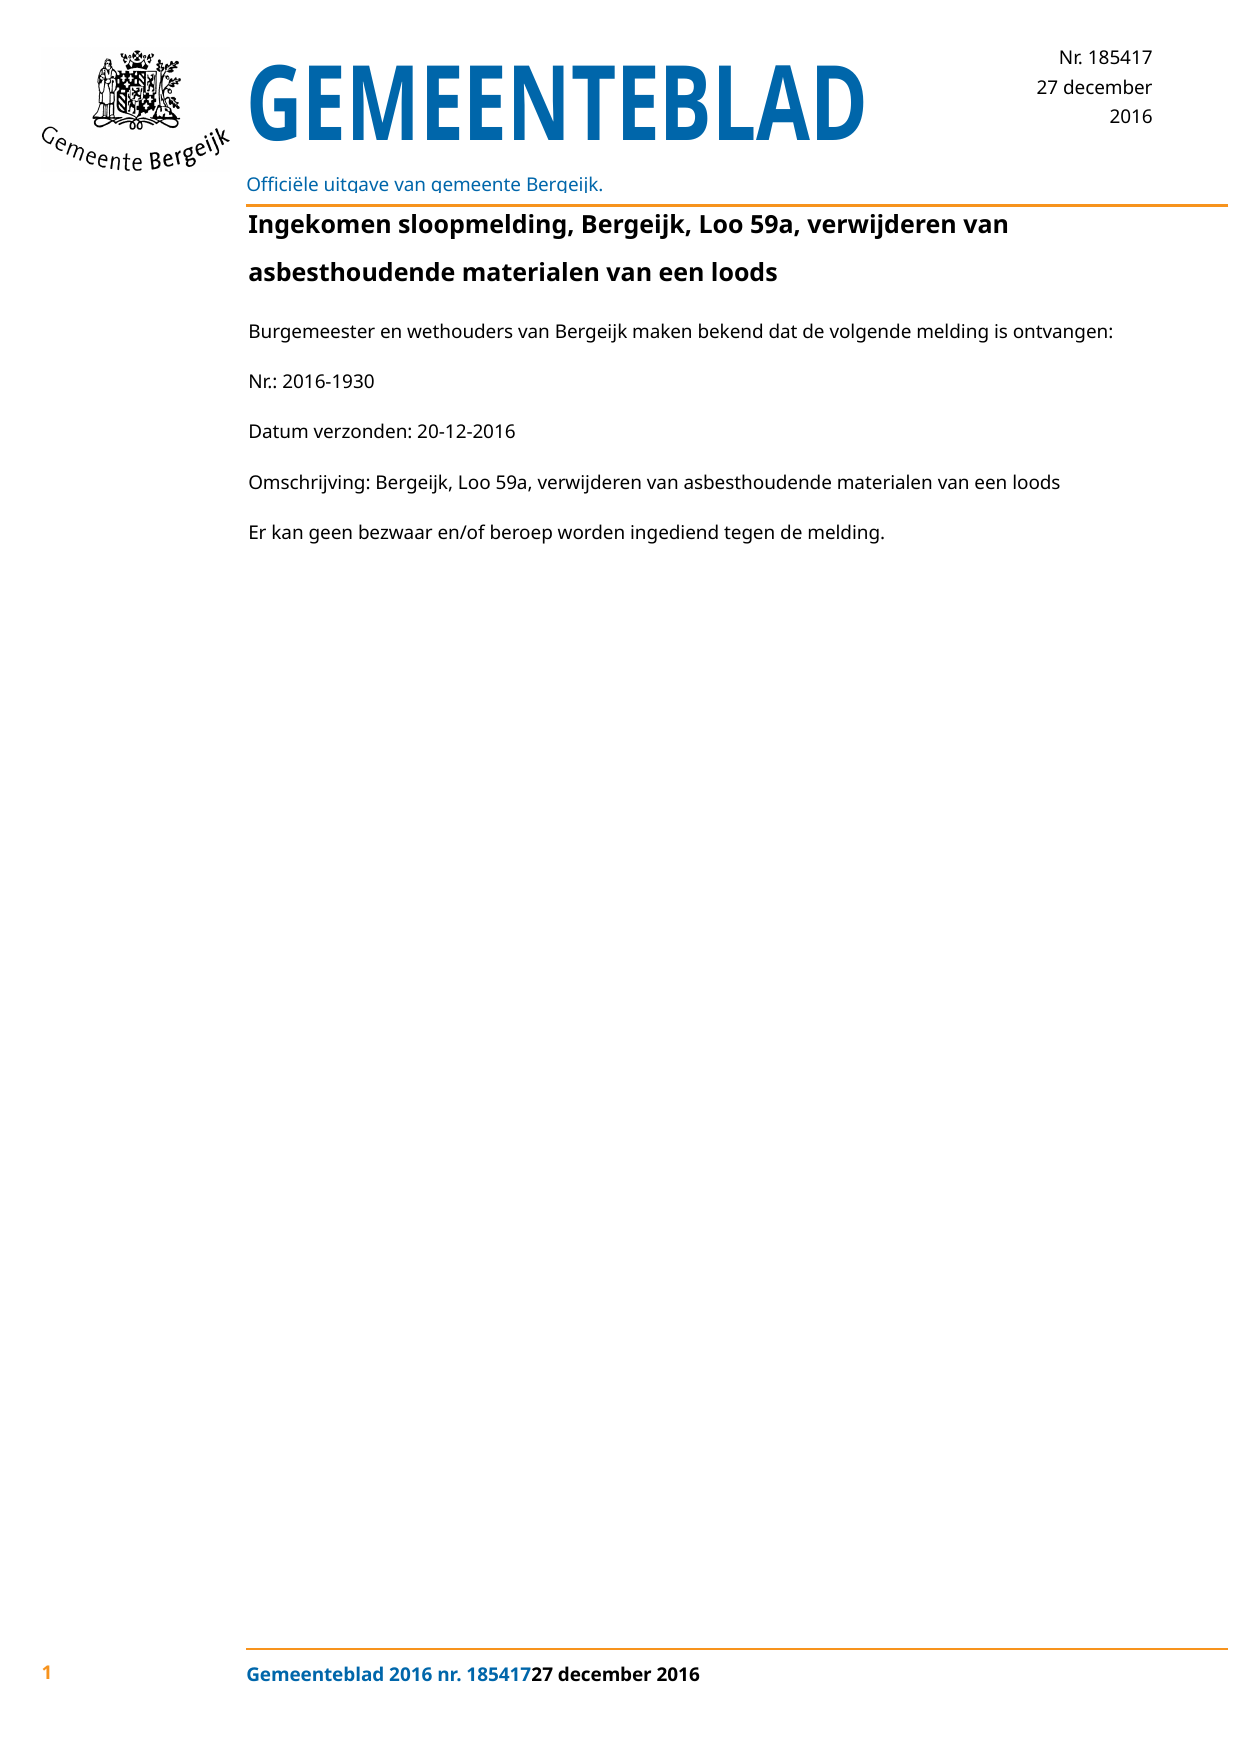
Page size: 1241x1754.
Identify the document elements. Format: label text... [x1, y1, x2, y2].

text Er kan geen bezwaar en/of beroep worden ingediend tegen de melding. [248, 519, 1152, 545]
picture [41, 47, 231, 172]
text Omschrijving: Bergeijk, Loo 59a, verwijderen van asbesthoudende materialen van een loods [248, 469, 1152, 495]
text Nr.: 2016-1930 [248, 368, 1152, 394]
text Burgemeester en wethouders van Bergeijk maken bekend dat de volgende melding is ontvangen: [248, 318, 1152, 344]
text Ingekomen sloopmelding, Bergeijk, Loo 59a, verwijderen van asbesthoudende materialen van een loods [248, 207, 1152, 288]
text Datum verzonden: 20-12-2016 [248, 419, 1152, 444]
